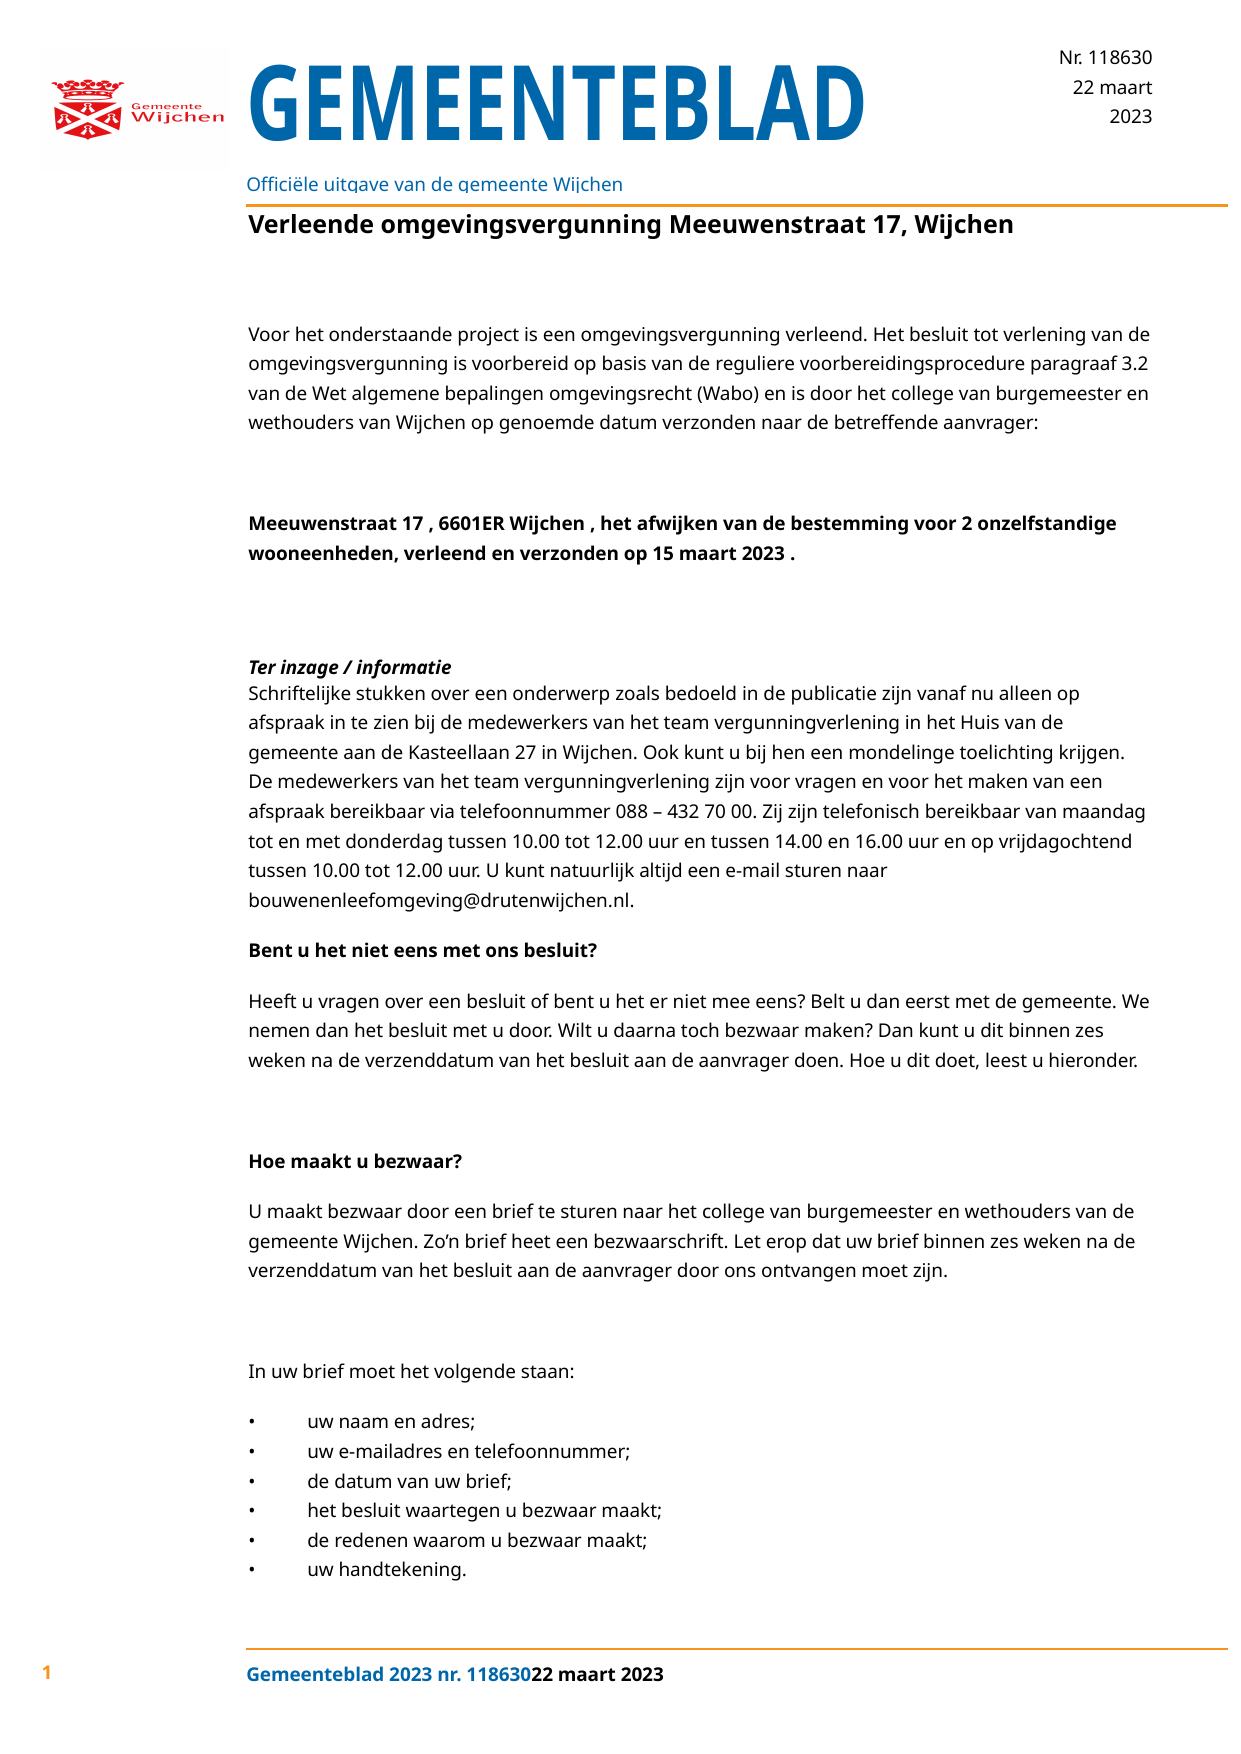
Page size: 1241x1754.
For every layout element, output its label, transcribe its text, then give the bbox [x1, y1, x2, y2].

list uw handtekening. [248, 1557, 1152, 1582]
text Ter inzage / informatie [248, 654, 1152, 680]
text Bent u het niet eens met ons besluit? [248, 937, 1152, 963]
text Schriftelijke stukken over een onderwerp zoals bedoeld in de publicatie zijn vanaf nu alleen op afspraak in te zien bij de medewerkers van het team vergunningverlening in het Huis van de gemeente aan de Kasteellaan 27 in Wijchen. Ook kunt u bij hen een mondelinge toelichting krijgen. De medewerkers van het team vergunningverlening zijn voor vragen en voor het maken van een afspraak bereikbaar via telefoonnummer 088 – 432 70 00. Zij zijn telefonisch bereikbaar van maandag tot en met donderdag tussen 10.00 tot 12.00 uur en tussen 14.00 en 16.00 uur en op vrijdagochtend tussen 10.00 tot 12.00 uur. U kunt natuurlijk altijd een e-mail sturen naar bouwenenleefomgeving@drutenwijchen.nl. [248, 680, 1152, 913]
list uw naam en adres; [248, 1409, 1152, 1434]
text U maakt bezwaar door een brief te sturen naar het college van burgemeester en wethouders van de gemeente Wijchen. Zo’n brief heet een bezwaarschrift. Let erop dat uw brief binnen zes weken na de verzenddatum van het besluit aan de aanvrager door ons ontvangen moet zijn. [248, 1198, 1152, 1283]
list het besluit waartegen u bezwaar maakt; [248, 1497, 1152, 1523]
list uw e-mailadres en telefoonnummer; [248, 1438, 1152, 1464]
picture [41, 47, 231, 172]
text Voor het onderstaande project is een omgevingsvergunning verleend. Het besluit tot verlening van de omgevingsvergunning is voorbereid op basis van de reguliere voorbereidingsprocedure paragraaf 3.2 van de Wet algemene bepalingen omgevingsrecht (Wabo) en is door het college van burgemeester en wethouders van Wijchen op genoemde datum verzonden naar de betreffende aanvrager: [248, 321, 1152, 435]
text In uw brief moet het volgende staan: [248, 1358, 1152, 1384]
text Heeft u vragen over een besluit of bent u het er niet mee eens? Belt u dan eerst met de gemeente. We nemen dan het besluit met u door. Wilt u daarna toch bezwaar maken? Dan kunt u dit binnen zes weken na de verzenddatum van het besluit aan de aanvrager doen. Hoe u dit doet, leest u hieronder. [248, 988, 1152, 1073]
text Hoe maakt u bezwaar? [248, 1148, 1152, 1174]
list de redenen waarom u bezwaar maakt; [248, 1527, 1152, 1553]
text Verleende omgevingsvergunning Meeuwenstraat 17, Wijchen [248, 207, 1152, 241]
list de datum van uw brief; [248, 1468, 1152, 1494]
text Meeuwenstraat 17 , 6601ER Wijchen , het afwijken van de bestemming voor 2 onzelfstandige wooneenheden, verleend en verzonden op 15 maart 2023 . [248, 510, 1152, 566]
